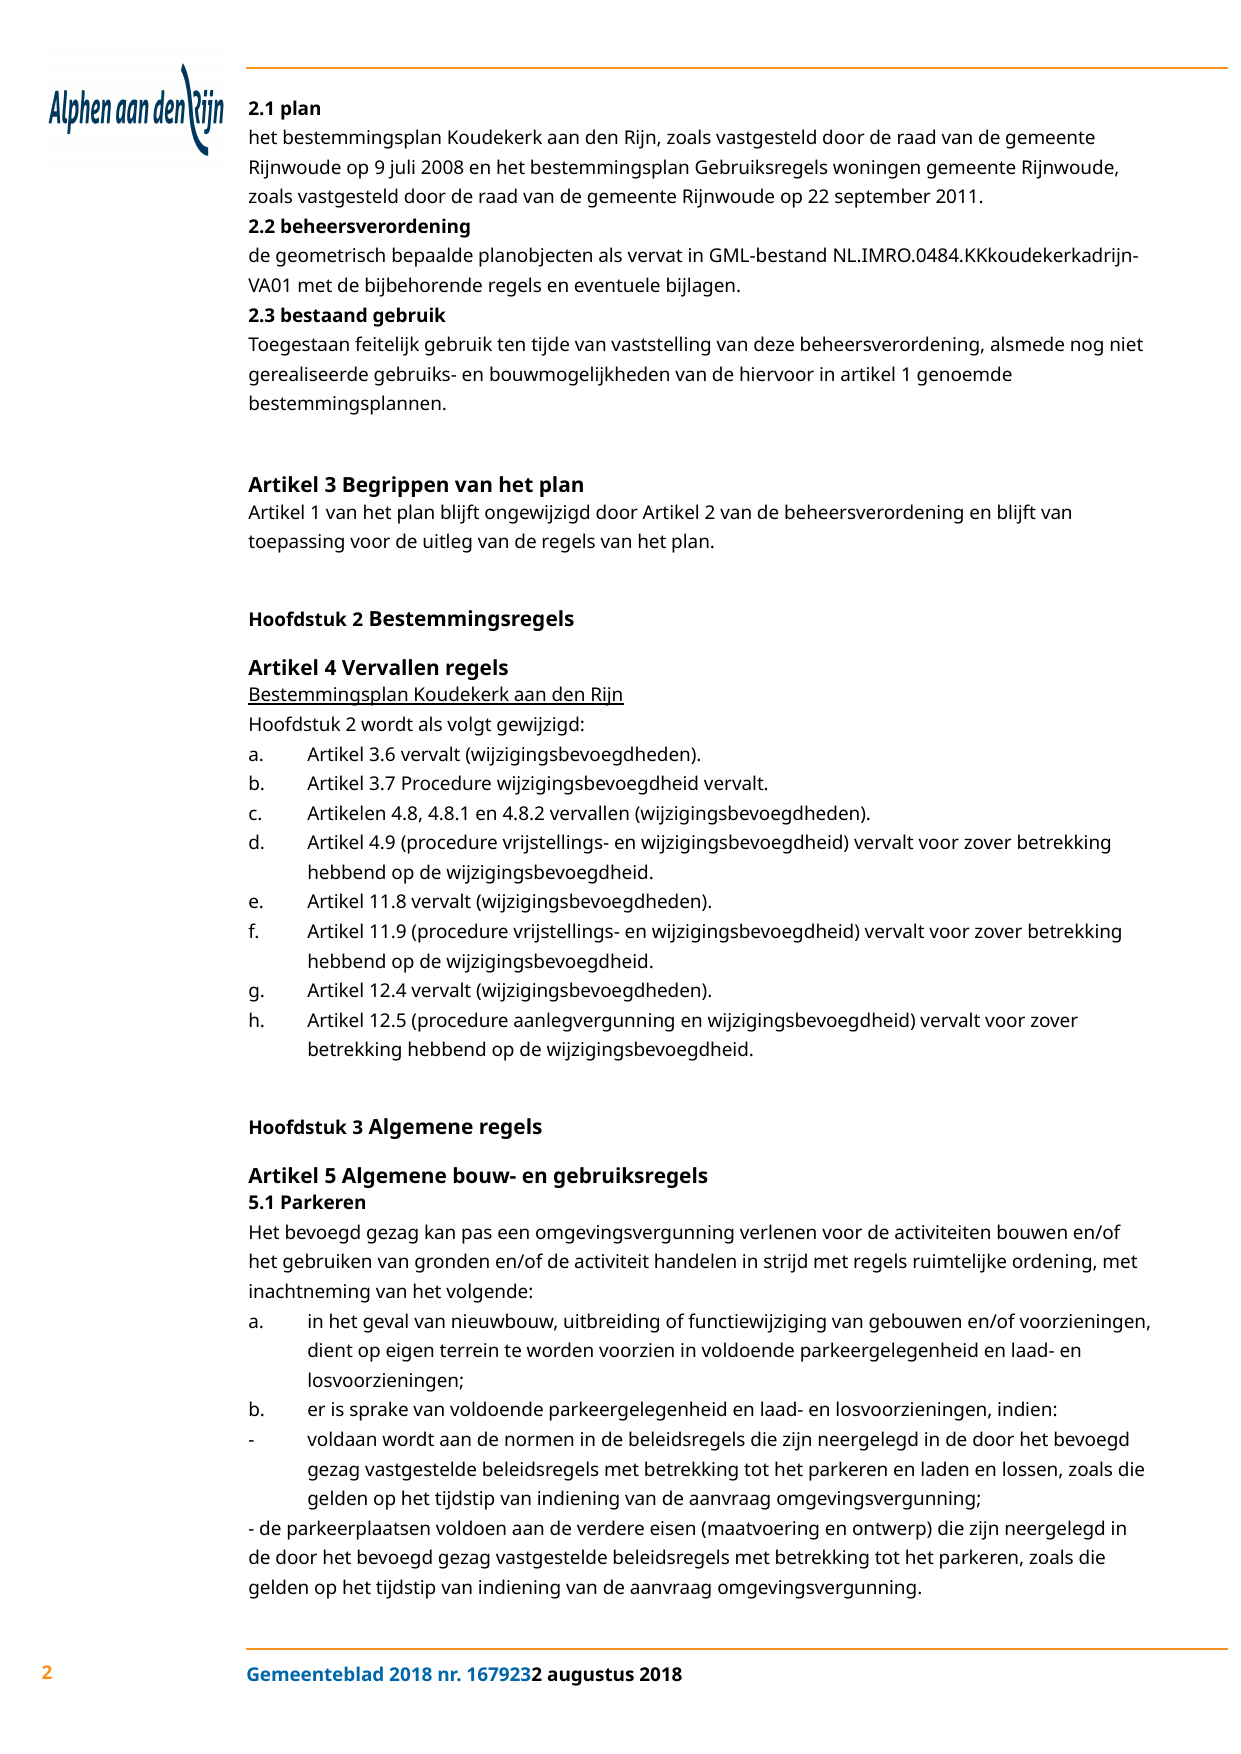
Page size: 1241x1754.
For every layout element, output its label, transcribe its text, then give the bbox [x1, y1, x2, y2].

text Bestemmingsplan Koudekerk aan den Rijn [248, 682, 1152, 707]
list Artikelen 4.8, 4.8.1 en 4.8.2 vervallen (wijzigingsbevoegdheden). [248, 800, 1152, 826]
text het bestemmingsplan Koudekerk aan den Rijn, zoals vastgesteld door de raad van de gemeente Rijnwoude op 9 juli 2008 en het bestemmingsplan Gebruiksregels woningen gemeente Rijnwoude, zoals vastgesteld door de raad van de gemeente Rijnwoude op 22 september 2011. [248, 124, 1152, 209]
text 2.3 bestaand gebruik [248, 302, 1152, 328]
text 2.1 plan [248, 95, 1152, 121]
list Artikel 3.7 Procedure wijzigingsbevoegdheid vervalt. [248, 770, 1152, 796]
text - de parkeerplaatsen voldoen aan de verdere eisen (maatvoering en ontwerp) die zijn neergelegd in de door het bevoegd gezag vastgestelde beleidsregels met betrekking tot het parkeren, zoals die gelden op het tijdstip van indiening van de aanvraag omgevingsvergunning. [248, 1515, 1152, 1600]
list er is sprake van voldoende parkeergelegenheid en laad- en losvoorzieningen, indien: [248, 1397, 1152, 1422]
text Artikel 1 van het plan blijft ongewijzigd door Artikel 2 van de beheersverordening en blijft van toepassing voor de uitleg van de regels van het plan. [248, 499, 1152, 554]
list Artikel 12.5 (procedure aanlegvergunning en wijzigingsbevoegdheid) vervalt voor zover betrekking hebbend op de wijzigingsbevoegdheid. [248, 1007, 1152, 1062]
list Artikel 11.9 (procedure vrijstellings- en wijzigingsbevoegdheid) vervalt voor zover betrekking hebbend op de wijzigingsbevoegdheid. [248, 918, 1152, 973]
text Artikel 5 Algemene bouw- en gebruiksregels [248, 1161, 1152, 1189]
list Artikel 3.6 vervalt (wijzigingsbevoegdheden). [248, 741, 1152, 766]
text Hoofdstuk 2 wordt als volgt gewijzigd: [248, 711, 1152, 737]
text de geometrisch bepaalde planobjecten als vervat in GML-bestand NL.IMRO.0484.KKkoudekerkadrijn-VA01 met de bijbehorende regels en eventuele bijlagen. [248, 243, 1152, 298]
text 5.1 Parkeren [248, 1189, 1152, 1215]
text Hoofdstuk 2 Bestemmingsregels [248, 604, 1152, 632]
text Artikel 4 Vervallen regels [248, 653, 1152, 682]
text Artikel 3 Begrippen van het plan [248, 471, 1152, 499]
picture [41, 47, 231, 172]
text Toegestaan feitelijk gebruik ten tijde van vaststelling van deze beheersverordening, alsmede nog niet gerealiseerde gebruiks- en bouwmogelijkheden van de hiervoor in artikel 1 genoemde bestemmingsplannen. [248, 331, 1152, 416]
list voldaan wordt aan de normen in de beleidsregels die zijn neergelegd in de door het bevoegd gezag vastgestelde beleidsregels met betrekking tot het parkeren en laden en lossen, zoals die gelden op het tijdstip van indiening van de aanvraag omgevingsvergunning; [248, 1426, 1152, 1511]
text Het bevoegd gezag kan pas een omgevingsvergunning verlenen voor de activiteiten bouwen en/of het gebruiken van gronden en/of de activiteit handelen in strijd met regels ruimtelijke ordening, met inachtneming van het volgende: [248, 1219, 1152, 1304]
list in het geval van nieuwbouw, uitbreiding of functiewijziging van gebouwen en/of voorzieningen, dient op eigen terrein te worden voorzien in voldoende parkeergelegenheid en laad- en losvoorzieningen; [248, 1308, 1152, 1393]
list Artikel 4.9 (procedure vrijstellings- en wijzigingsbevoegdheid) vervalt voor zover betrekking hebbend op de wijzigingsbevoegdheid. [248, 829, 1152, 885]
list Artikel 12.4 vervalt (wijzigingsbevoegdheden). [248, 977, 1152, 1003]
text Hoofdstuk 3 Algemene regels [248, 1112, 1152, 1140]
text 2.2 beheersverordening [248, 213, 1152, 239]
list Artikel 11.8 vervalt (wijzigingsbevoegdheden). [248, 889, 1152, 914]
